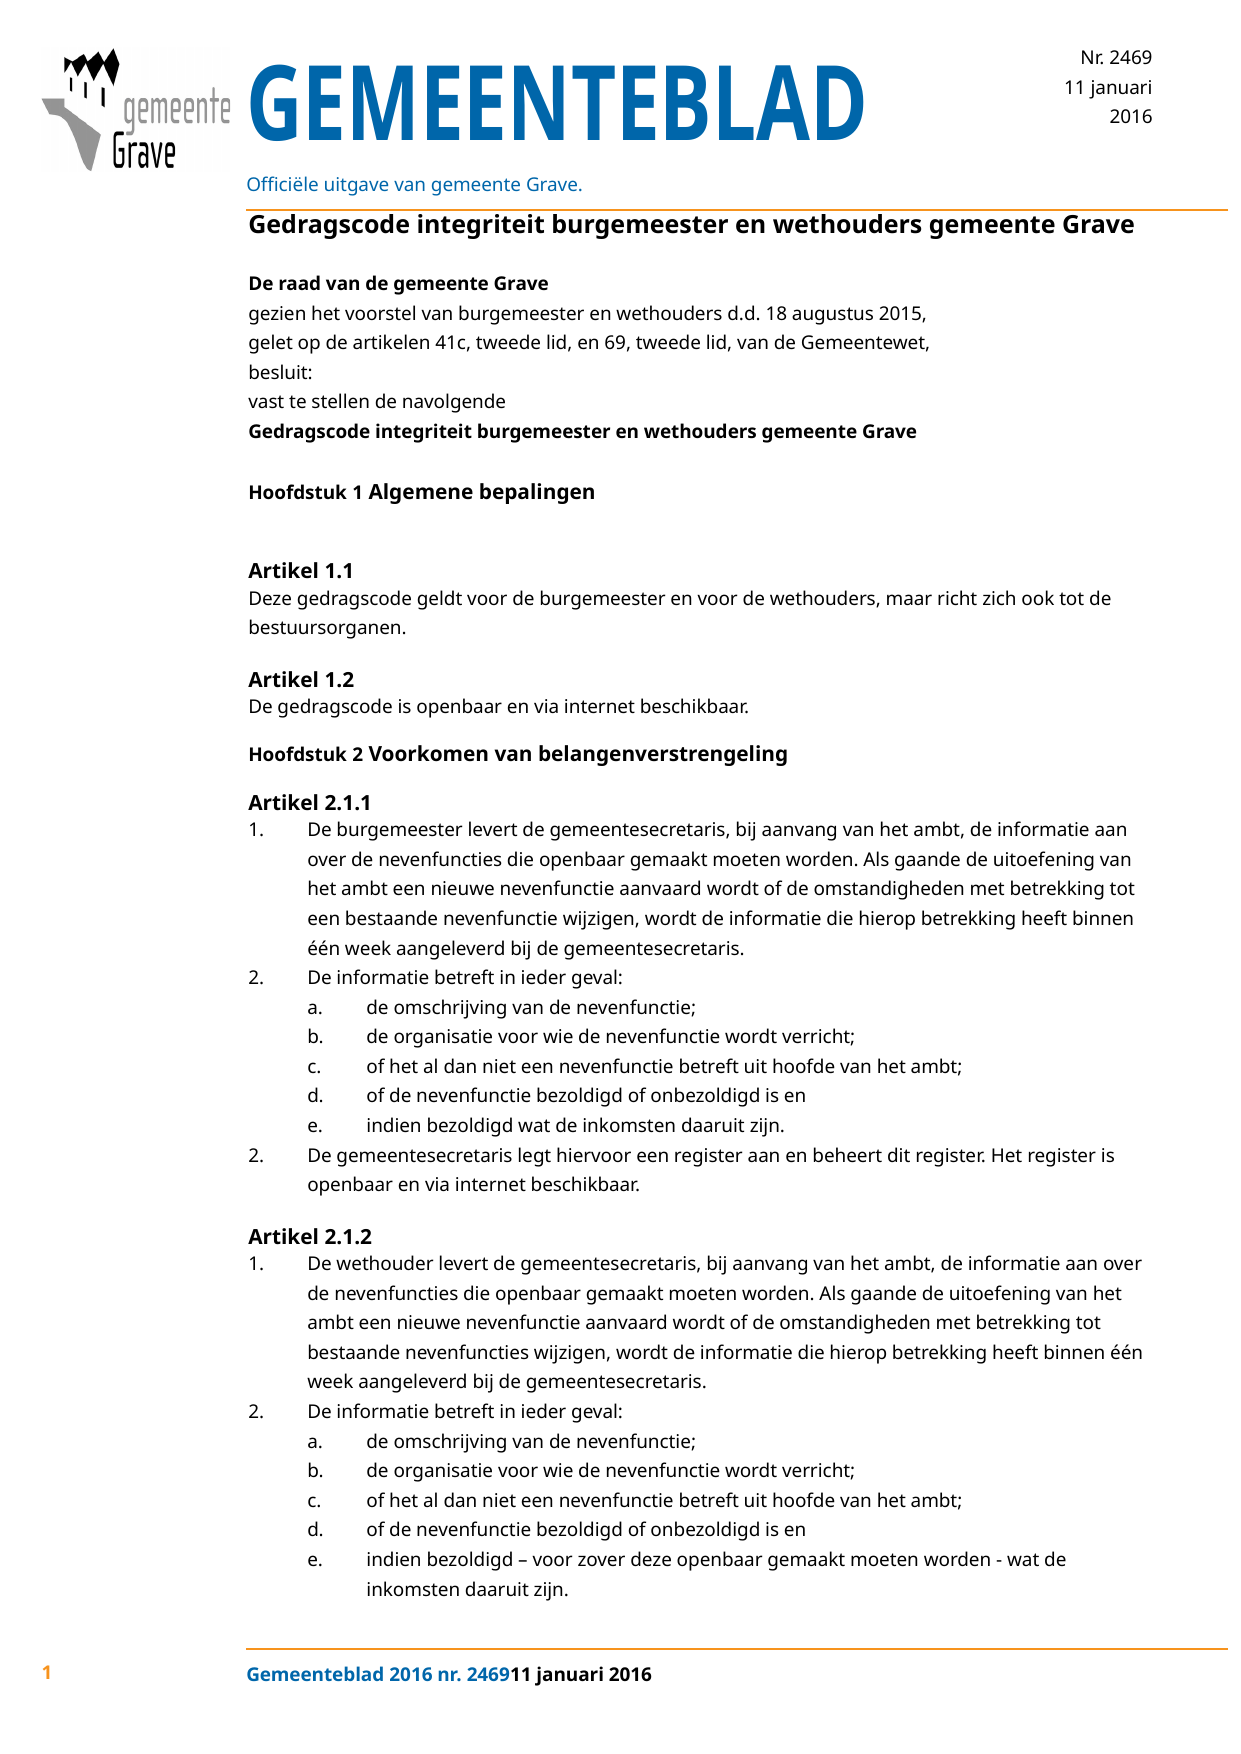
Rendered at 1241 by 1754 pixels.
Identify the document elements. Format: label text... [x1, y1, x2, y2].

list de omschrijving van de nevenfunctie; [307, 994, 1152, 1020]
text vast te stellen de navolgende [248, 389, 1152, 414]
text Artikel 1.2 [248, 665, 1152, 693]
picture [41, 47, 231, 172]
text De raad van de gemeente Grave [248, 270, 1152, 296]
list de organisatie voor wie de nevenfunctie wordt verricht; [307, 1457, 1152, 1483]
list De burgemeester levert de gemeentesecretaris, bij aanvang van het ambt, de informatie aan over de nevenfuncties die openbaar gemaakt moeten worden. Als gaande de uitoefening van het ambt een nieuwe nevenfunctie aanvaard wordt of de omstandigheden met betrekking tot een bestaande nevenfunctie wijzigen, wordt de informatie die hierop betrekking heeft binnen één week aangeleverd bij de gemeentesecretaris. [248, 816, 1152, 961]
list of de nevenfunctie bezoldigd of onbezoldigd is en [307, 1083, 1152, 1108]
list indien bezoldigd – voor zover deze openbaar gemaakt moeten worden - wat de inkomsten daaruit zijn. [307, 1546, 1152, 1601]
text Gedragscode integriteit burgemeester en wethouders gemeente Grave [248, 211, 1152, 241]
list of het al dan niet een nevenfunctie betreft uit hoofde van het ambt; [307, 1487, 1152, 1513]
list De wethouder levert de gemeentesecretaris, bij aanvang van het ambt, de informatie aan over de nevenfuncties die openbaar gemaakt moeten worden. Als gaande de uitoefening van het ambt een nieuwe nevenfunctie aanvaard wordt of de omstandigheden met betrekking tot bestaande nevenfuncties wijzigen, wordt de informatie die hierop betrekking heeft binnen één week aangeleverd bij de gemeentesecretaris. [248, 1250, 1152, 1394]
text Hoofdstuk 1 Algemene bepalingen [248, 477, 1152, 506]
text besluit: [248, 359, 1152, 385]
text gelet op de artikelen 41c, tweede lid, en 69, tweede lid, van de Gemeentewet, [248, 329, 1152, 355]
list indien bezoldigd wat de inkomsten daaruit zijn. [307, 1112, 1152, 1138]
text gezien het voorstel van burgemeester en wethouders d.d. 18 augustus 2015, [248, 300, 1152, 326]
text De gedragscode is openbaar en via internet beschikbaar. [248, 693, 1152, 719]
list de omschrijving van de nevenfunctie; [307, 1428, 1152, 1453]
text Artikel 2.1.2 [248, 1222, 1152, 1250]
list De gemeentesecretaris legt hiervoor een register aan en beheert dit register. Het register is openbaar en via internet beschikbaar. [248, 1142, 1152, 1197]
text Deze gedragscode geldt voor de burgemeester en voor de wethouders, maar richt zich ook tot de bestuursorganen. [248, 585, 1152, 640]
list De informatie betreft in ieder geval: [248, 964, 1152, 990]
text Hoofdstuk 2 Voorkomen van belangenverstrengeling [248, 739, 1152, 767]
list of de nevenfunctie bezoldigd of onbezoldigd is en [307, 1517, 1152, 1542]
list De informatie betreft in ieder geval: [248, 1398, 1152, 1424]
text Artikel 1.1 [248, 556, 1152, 585]
list of het al dan niet een nevenfunctie betreft uit hoofde van het ambt; [307, 1053, 1152, 1079]
list de organisatie voor wie de nevenfunctie wordt verricht; [307, 1023, 1152, 1049]
text Gedragscode integriteit burgemeester en wethouders gemeente Grave [248, 418, 1152, 444]
text Artikel 2.1.1 [248, 788, 1152, 816]
